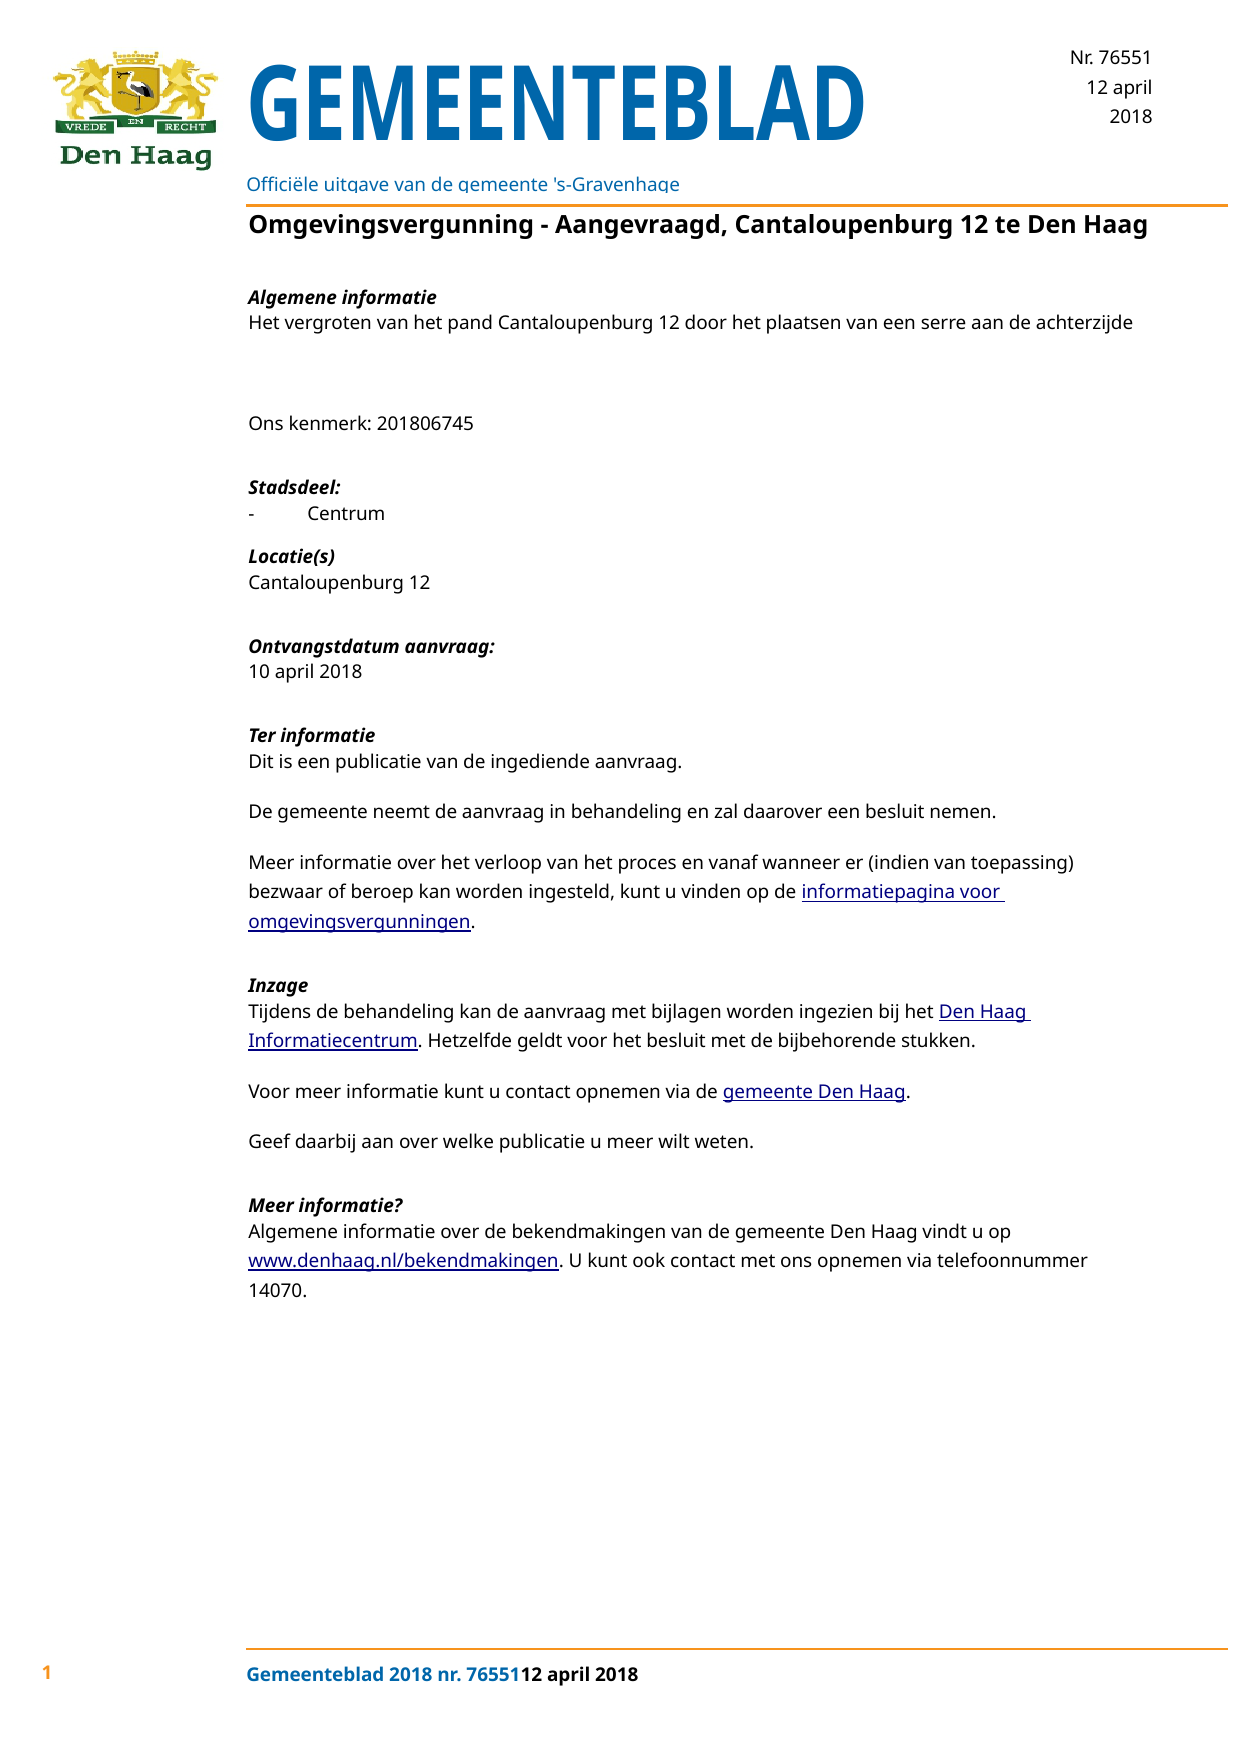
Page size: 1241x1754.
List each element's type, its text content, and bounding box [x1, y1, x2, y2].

text 10 april 2018 [248, 659, 1152, 684]
text Stadsdeel: [248, 474, 1152, 500]
text Omgevingsvergunning - Aangevraagd, Cantaloupenburg 12 te Den Haag [248, 207, 1152, 241]
list Centrum [248, 500, 1152, 526]
text Ons kenmerk: 201806745 [248, 410, 1152, 436]
text Tijdens de behandeling kan de aanvraag met bijlagen worden ingezien bij het Den Haag Informatiecentrum. Hetzelfde geldt voor het besluit met de bijbehorende stukken. [248, 998, 1152, 1053]
text Ontvangstdatum aanvraag: [248, 633, 1152, 659]
text Algemene informatie [248, 284, 1152, 309]
picture [41, 47, 231, 172]
text Ter informatie [248, 723, 1152, 748]
text De gemeente neemt de aanvraag in behandeling en zal daarover een besluit nemen. [248, 799, 1152, 824]
text Voor meer informatie kunt u contact opnemen via de gemeente Den Haag. [248, 1078, 1152, 1104]
text Dit is een publicatie van de ingediende aanvraag. [248, 748, 1152, 774]
text Het vergroten van het pand Cantaloupenburg 12 door het plaatsen van een serre aan de achterzijde [248, 309, 1152, 335]
text Algemene informatie over de bekendmakingen van de gemeente Den Haag vindt u op www.denhaag.nl/bekendmakingen. U kunt ook contact met ons opnemen via telefoonnummer 14070. [248, 1218, 1152, 1303]
text Meer informatie over het verloop van het proces en vanaf wanneer er (indien van toepassing) bezwaar of beroep kan worden ingesteld, kunt u vinden op de informatiepagina voor omgevingsvergunningen. [248, 849, 1152, 934]
text Cantaloupenburg 12 [248, 569, 1152, 595]
text Inzage [248, 972, 1152, 998]
text Geef daarbij aan over welke publicatie u meer wilt weten. [248, 1128, 1152, 1154]
text Meer informatie? [248, 1192, 1152, 1218]
text Locatie(s) [248, 543, 1152, 569]
